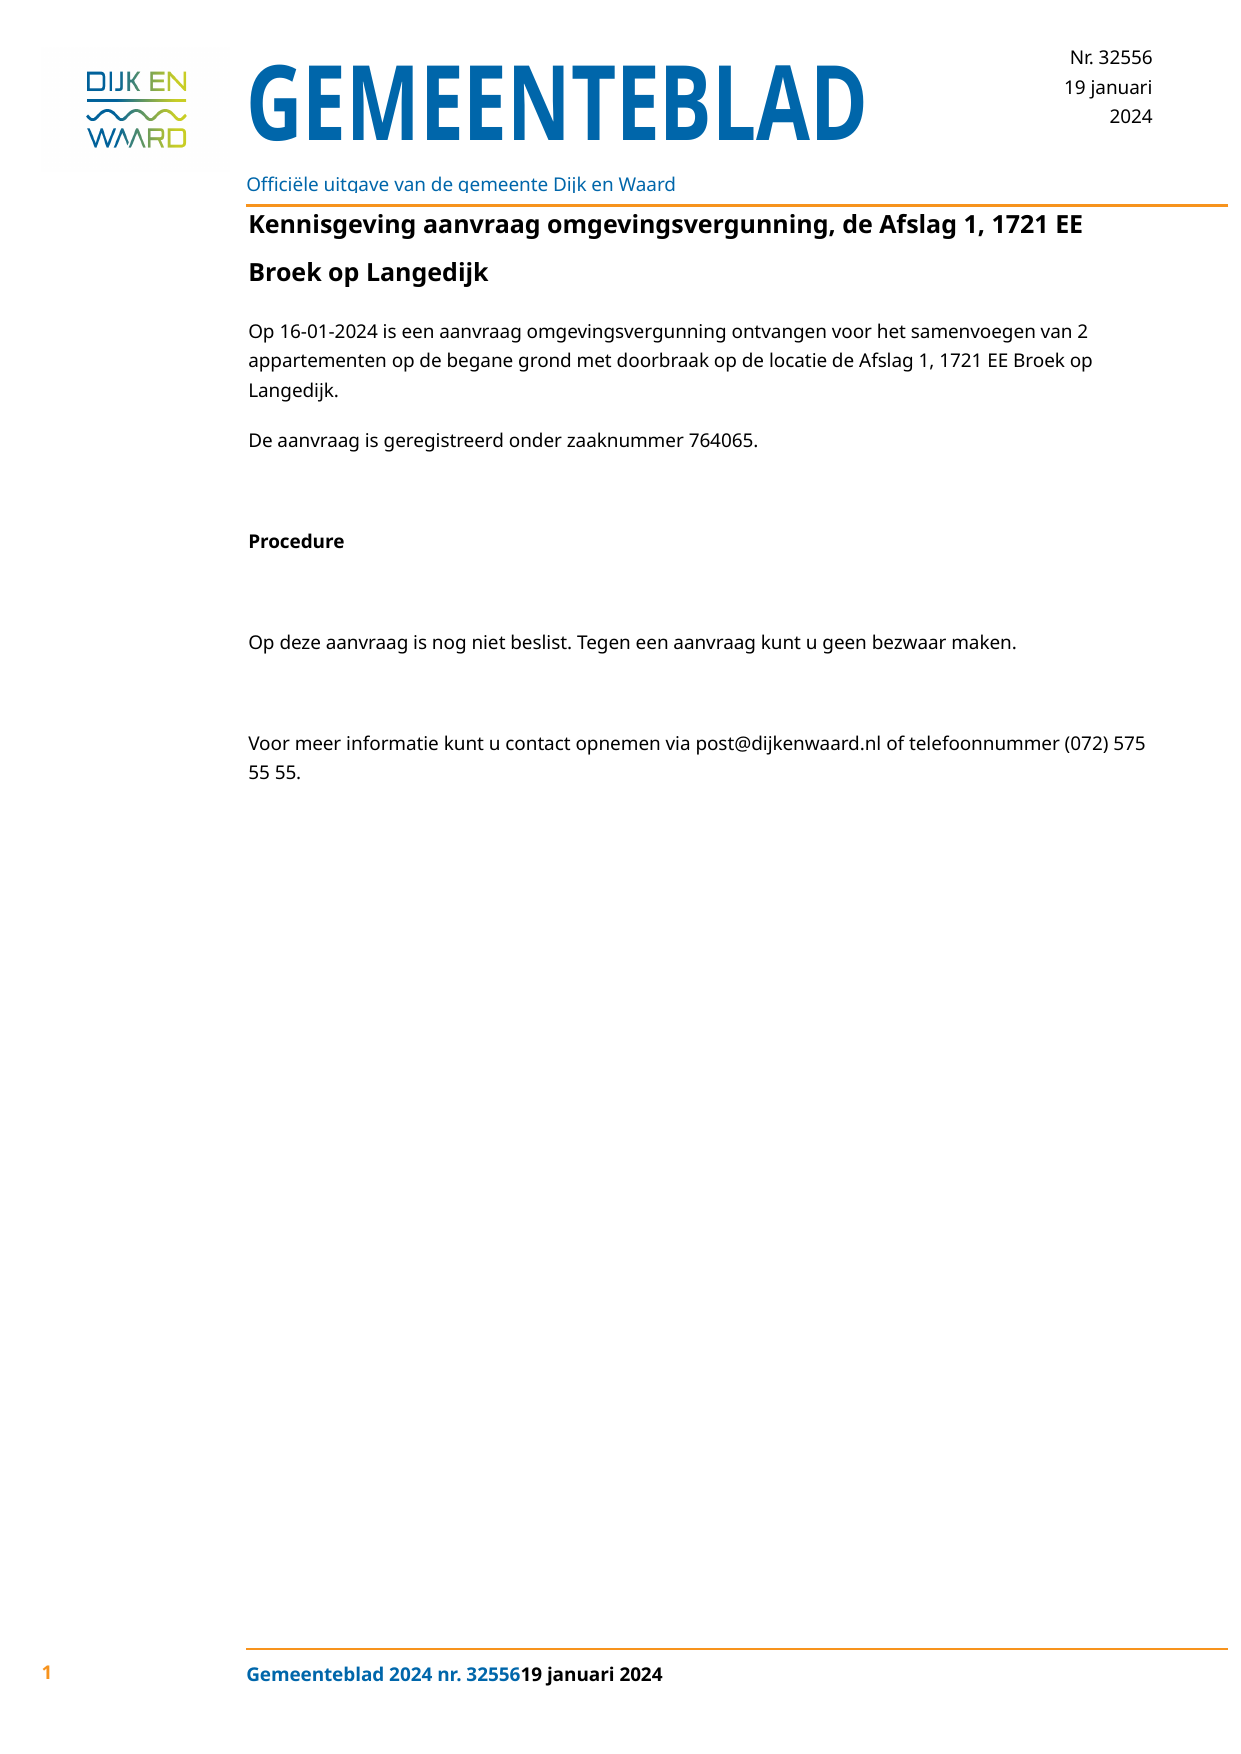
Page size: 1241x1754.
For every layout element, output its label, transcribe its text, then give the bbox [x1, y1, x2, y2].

text Op deze aanvraag is nog niet beslist. Tegen een aanvraag kunt u geen bezwaar maken. [248, 629, 1152, 655]
text Voor meer informatie kunt u contact opnemen via post@dijkenwaard.nl of telefoonnummer (072) 575 55 55. [248, 730, 1152, 785]
text Kennisgeving aanvraag omgevingsvergunning, de Afslag 1, 1721 EE Broek op Langedijk [248, 207, 1152, 288]
text De aanvraag is geregistreerd onder zaaknummer 764065. [248, 427, 1152, 453]
picture [41, 47, 231, 172]
text Op 16-01-2024 is een aanvraag omgevingsvergunning ontvangen voor het samenvoegen van 2 appartementen op de begane grond met doorbraak op de locatie de Afslag 1, 1721 EE Broek op Langedijk. [248, 318, 1152, 403]
text Procedure [248, 528, 1152, 554]
